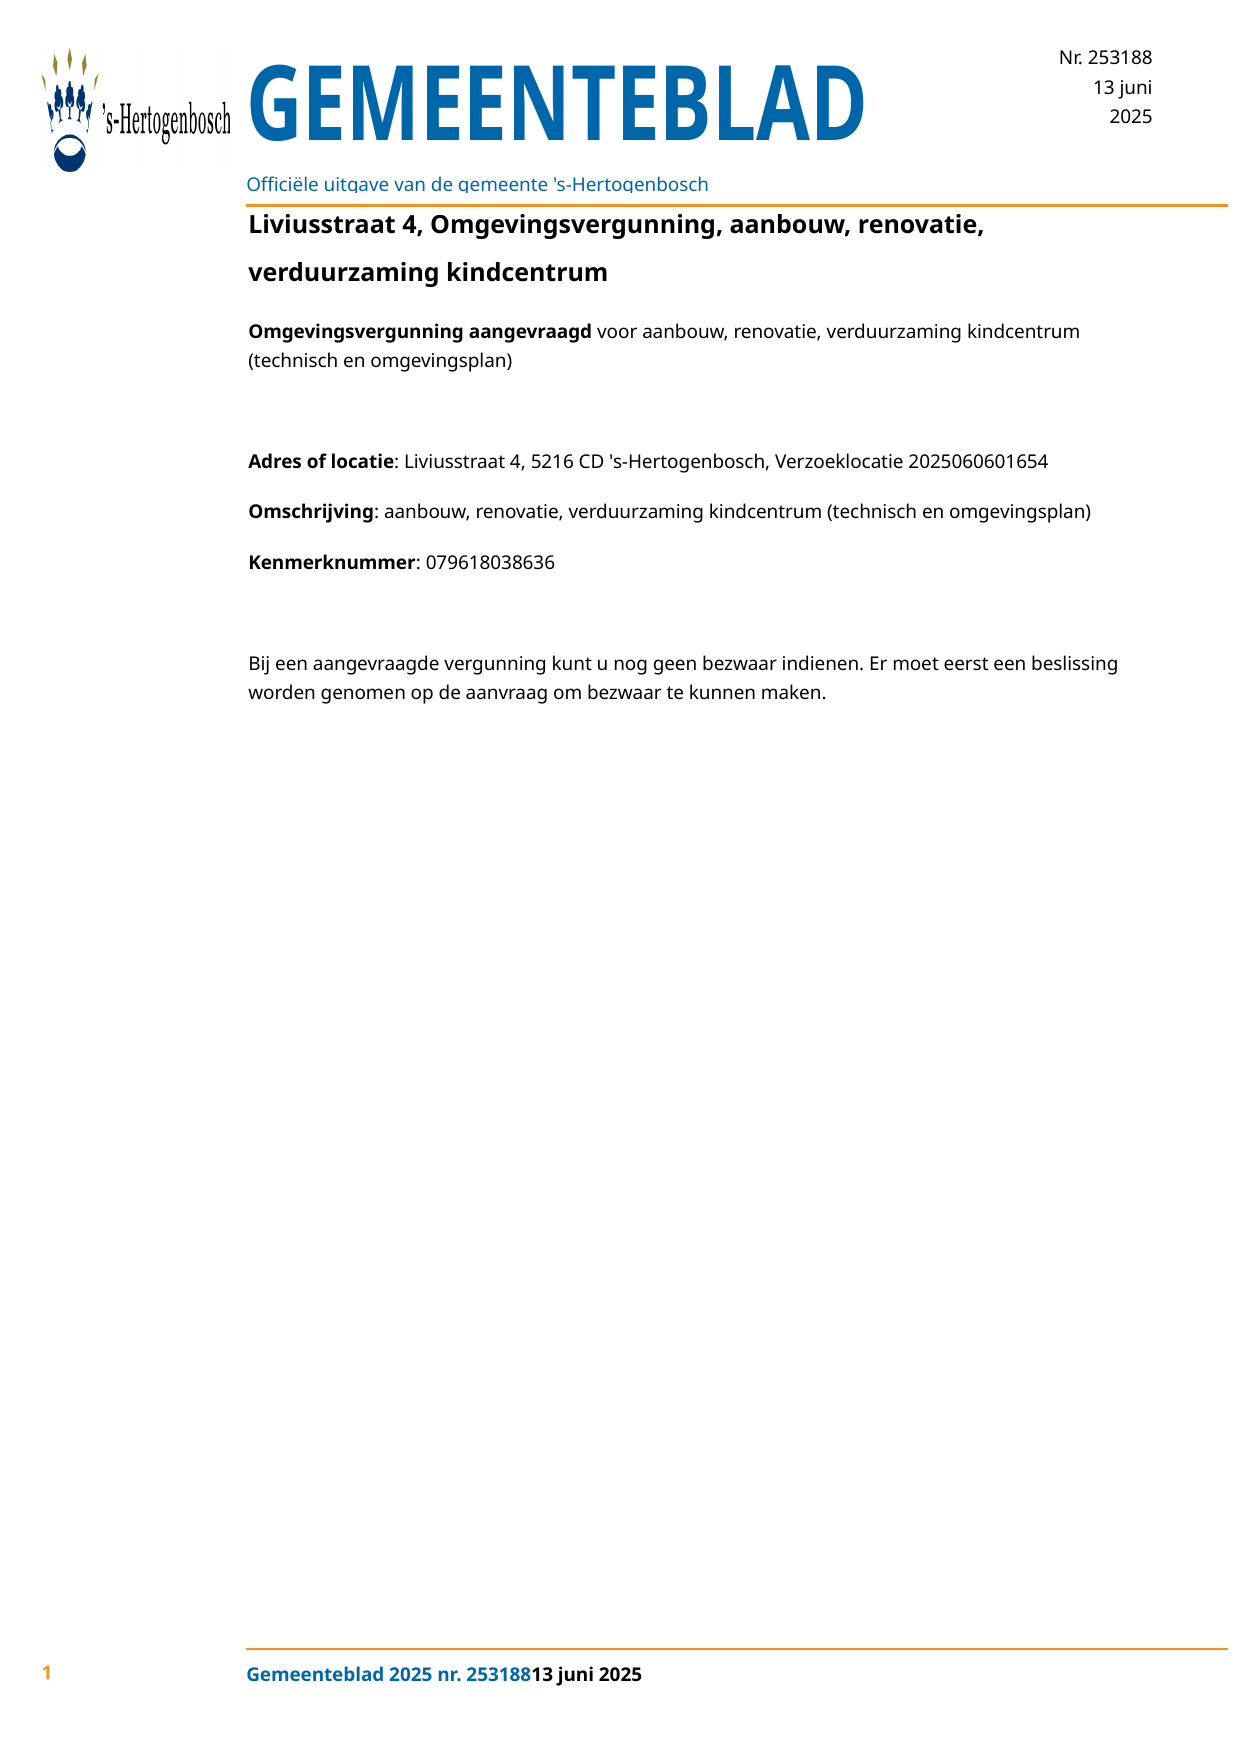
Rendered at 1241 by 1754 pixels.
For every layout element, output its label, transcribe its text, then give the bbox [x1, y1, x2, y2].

text Kenmerknummer: 079618038636 [248, 549, 1152, 575]
text Omgevingsvergunning aangevraagd voor aanbouw, renovatie, verduurzaming kindcentrum (technisch en omgevingsplan) [248, 318, 1152, 373]
text Omschrijving: aanbouw, renovatie, verduurzaming kindcentrum (technisch en omgevingsplan) [248, 499, 1152, 524]
text Adres of locatie: Liviusstraat 4, 5216 CD 's-Hertogenbosch, Verzoeklocatie 2025060601654 [248, 448, 1152, 474]
text Bij een aangevraagde vergunning kunt u nog geen bezwaar indienen. Er moet eerst een beslissing worden genomen op de aanvraag om bezwaar te kunnen maken. [248, 650, 1152, 705]
text Liviusstraat 4, Omgevingsvergunning, aanbouw, renovatie, verduurzaming kindcentrum [248, 207, 1152, 288]
picture [41, 47, 231, 172]
